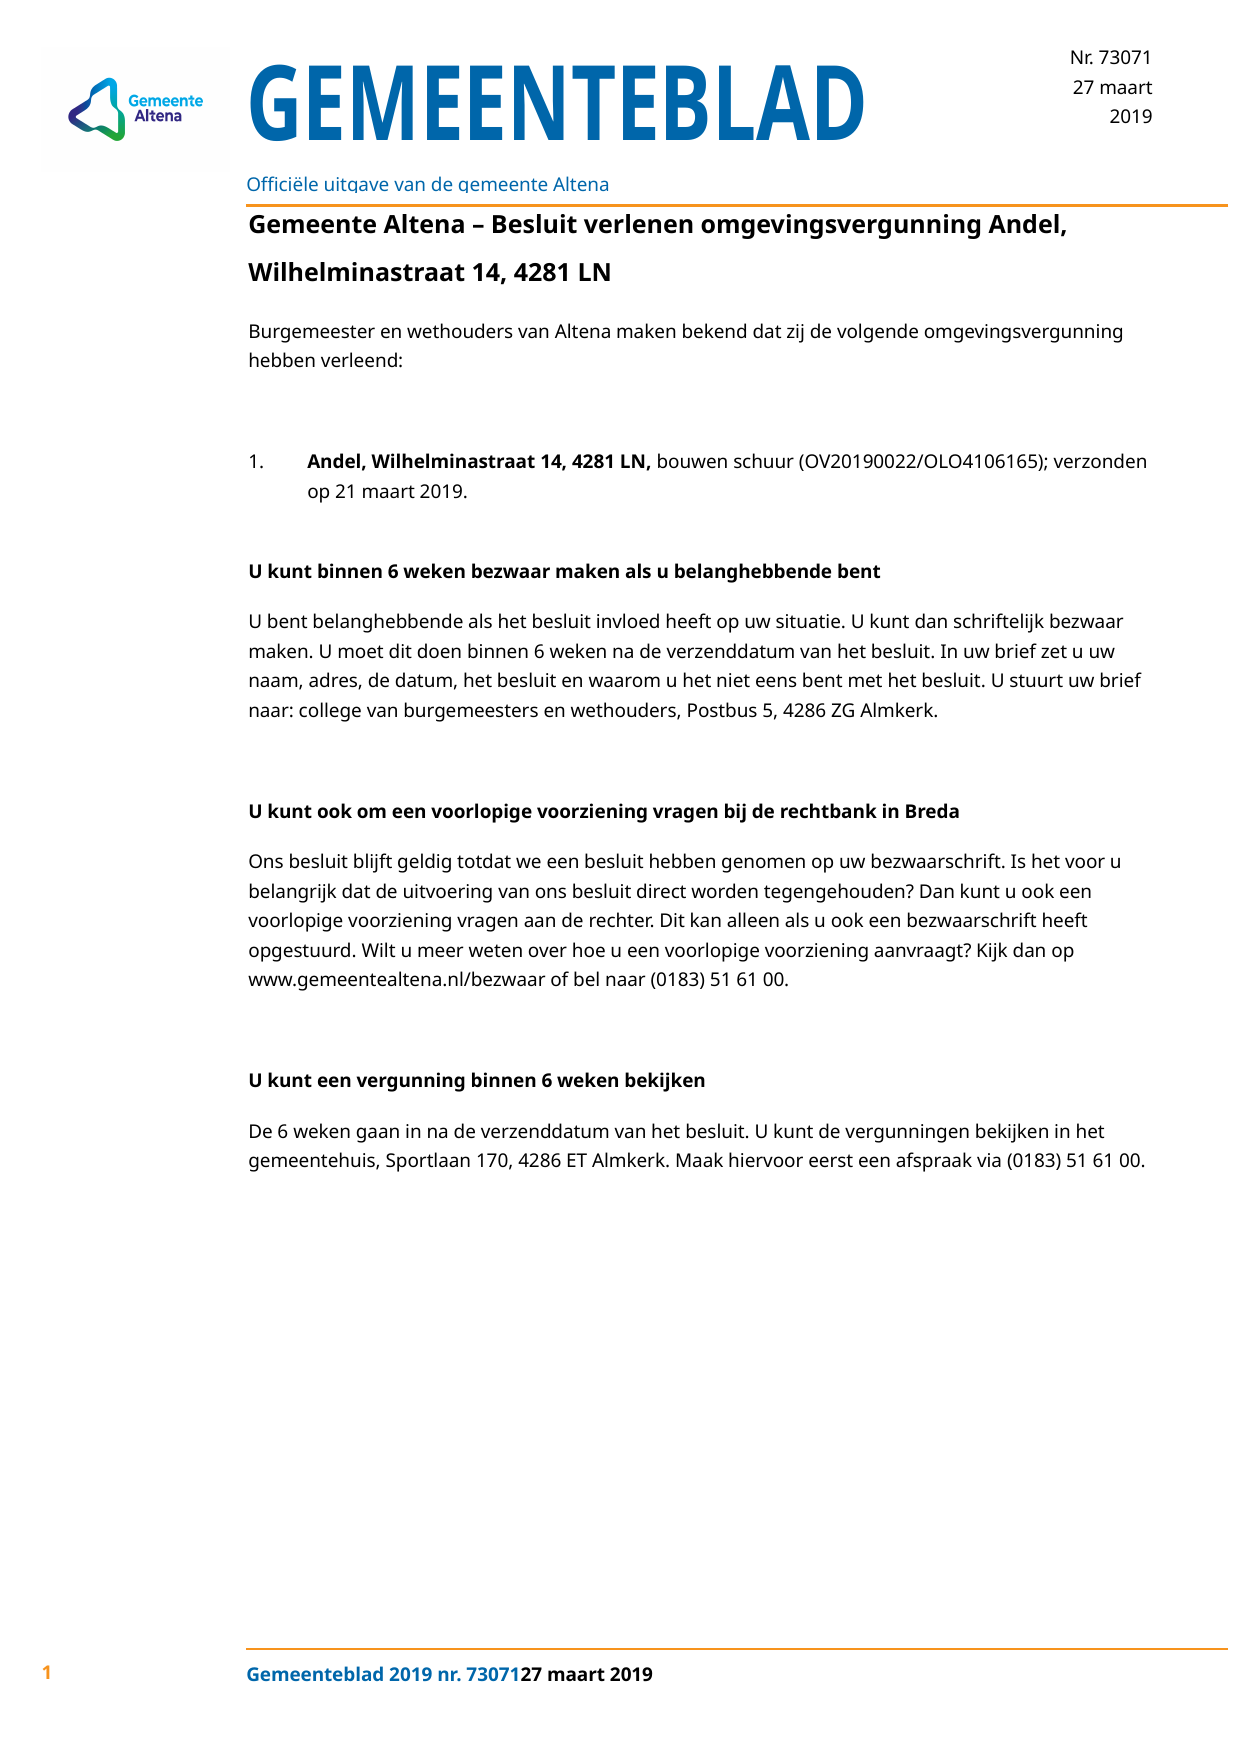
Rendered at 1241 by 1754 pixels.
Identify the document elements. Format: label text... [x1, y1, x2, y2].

picture [41, 47, 231, 172]
text U bent belanghebbende als het besluit invloed heeft op uw situatie. U kunt dan schriftelijk bezwaar maken. U moet dit doen binnen 6 weken na de verzenddatum van het besluit. In uw brief zet u uw naam, adres, de datum, het besluit en waarom u het niet eens bent met het besluit. U stuurt uw brief naar: college van burgemeesters en wethouders, Postbus 5, 4286 ZG Almkerk. [248, 608, 1152, 723]
text Ons besluit blijft geldig totdat we een besluit hebben genomen op uw bezwaarschrift. Is het voor u belangrijk dat de uitvoering van ons besluit direct worden tegengehouden? Dan kunt u ook een voorlopige voorziening vragen aan de rechter. Dit kan alleen als u ook een bezwaarschrift heeft opgestuurd. Wilt u meer weten over hoe u een voorlopige voorziening aanvraagt? Kijk dan op www.gemeentealtena.nl/bezwaar of bel naar (0183) 51 61 00. [248, 848, 1152, 992]
list Andel, Wilhelminastraat 14, 4281 LN, bouwen schuur (OV20190022/OLO4106165); verzonden op 21 maart 2019. [248, 448, 1152, 504]
text Burgemeester en wethouders van Altena maken bekend dat zij de volgende omgevingsvergunning hebben verleend: [248, 318, 1152, 373]
text Gemeente Altena – Besluit verlenen omgevingsvergunning Andel, Wilhelminastraat 14, 4281 LN [248, 207, 1152, 288]
text U kunt een vergunning binnen 6 weken bekijken [248, 1067, 1152, 1093]
text U kunt binnen 6 weken bezwaar maken als u belanghebbende bent [248, 558, 1152, 584]
text U kunt ook om een voorlopige voorziening vragen bij de rechtbank in Breda [248, 798, 1152, 824]
text De 6 weken gaan in na de verzenddatum van het besluit. U kunt de vergunningen bekijken in het gemeentehuis, Sportlaan 170, 4286 ET Almkerk. Maak hiervoor eerst een afspraak via (0183) 51 61 00. [248, 1118, 1152, 1173]
